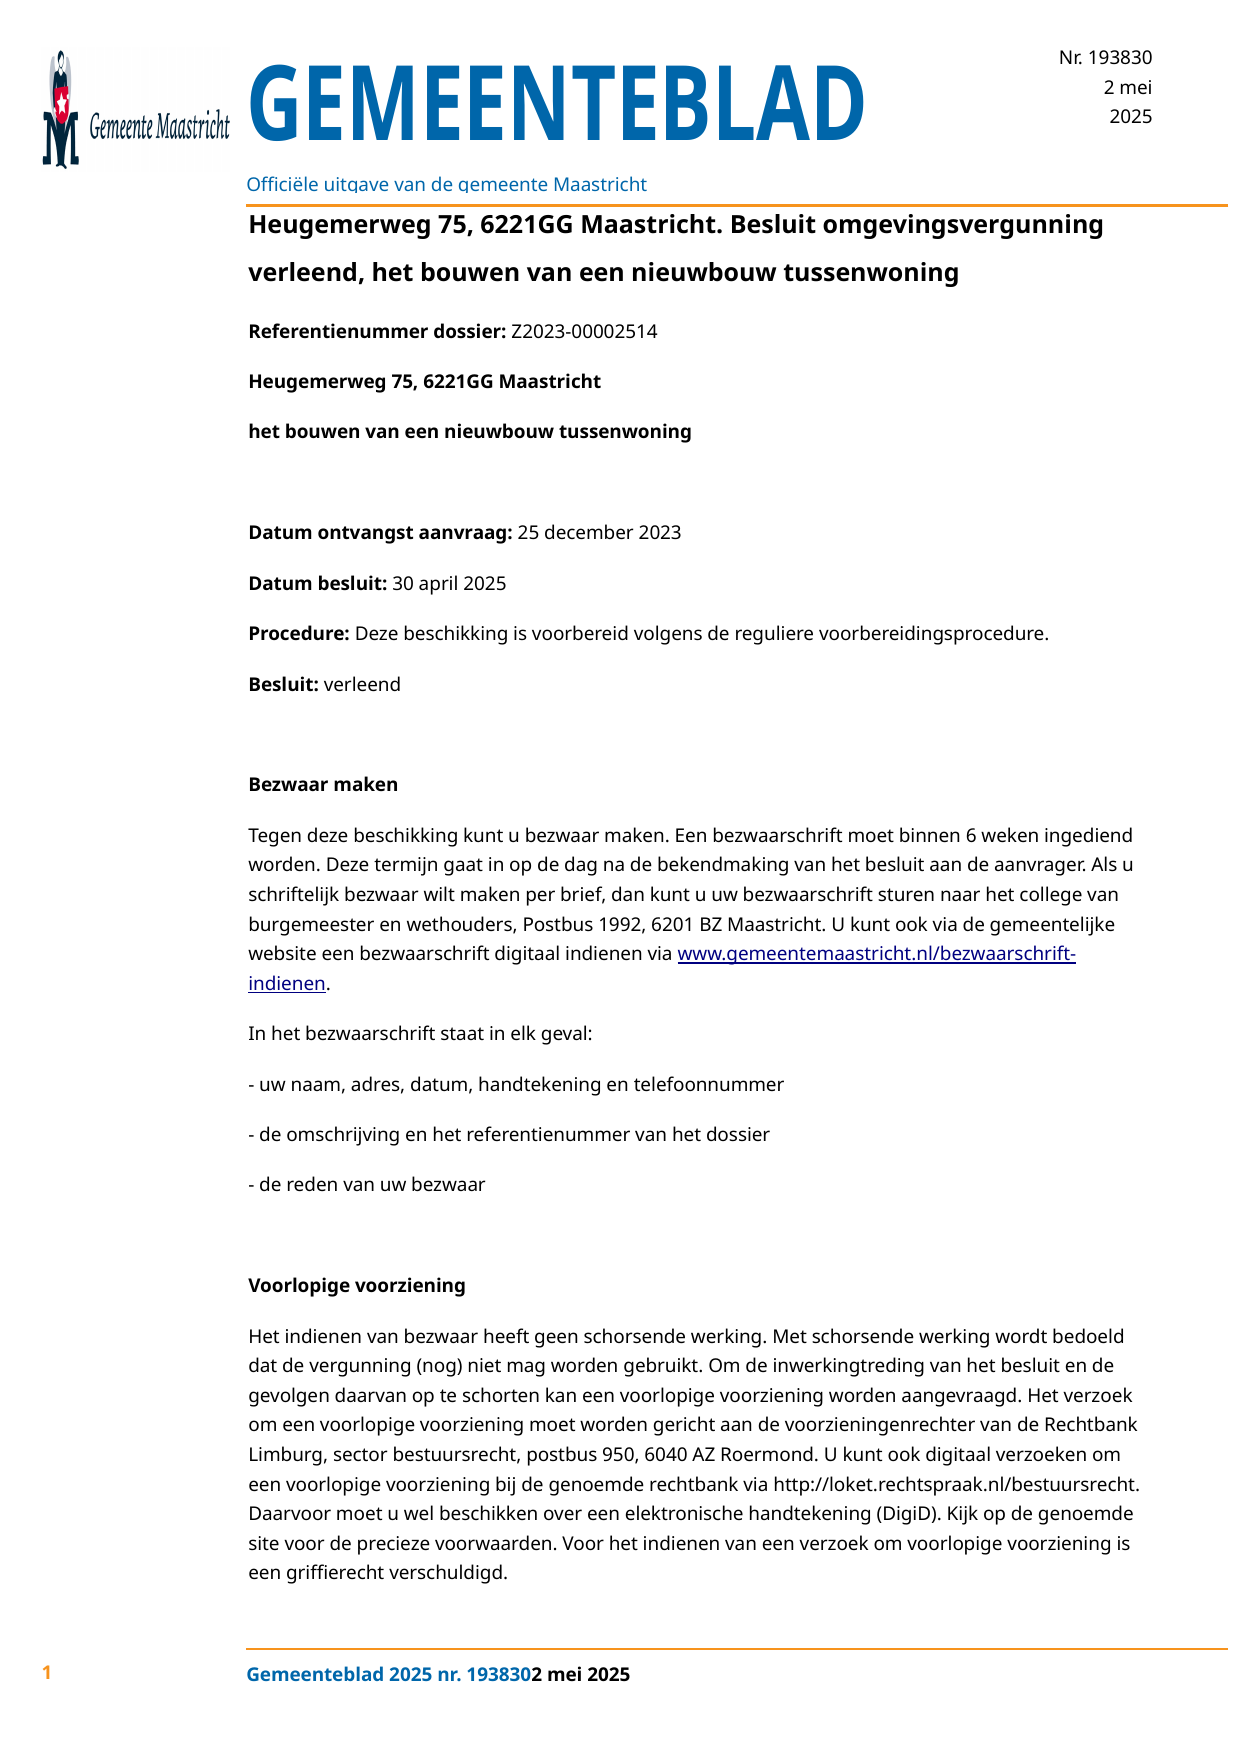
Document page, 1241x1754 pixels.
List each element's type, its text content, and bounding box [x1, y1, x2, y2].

picture [41, 47, 231, 172]
text - de omschrijving en het referentienummer van het dossier [248, 1121, 1152, 1147]
text Bezwaar maken [248, 772, 1152, 797]
text Heugemerweg 75, 6221GG Maastricht. Besluit omgevingsvergunning verleend, het bouwen van een nieuwbouw tussenwoning [248, 207, 1152, 288]
text het bouwen van een nieuwbouw tussenwoning [248, 419, 1152, 444]
text In het bezwaarschrift staat in elk geval: [248, 1020, 1152, 1046]
text Tegen deze beschikking kunt u bezwaar maken. Een bezwaarschrift moet binnen 6 weken ingediend worden. Deze termijn gaat in op de dag na de bekendmaking van het besluit aan de aanvrager. Als u schriftelijk bezwaar wilt maken per brief, dan kunt u uw bezwaarschrift sturen naar het college van burgemeester en wethouders, Postbus 1992, 6201 BZ Maastricht. U kunt ook via de gemeentelijke website een bezwaarschrift digitaal indienen via www.gemeentemaastricht.nl/bezwaarschrift-indienen. [248, 822, 1152, 996]
text Procedure: Deze beschikking is voorbereid volgens de reguliere voorbereidingsprocedure. [248, 620, 1152, 646]
text Datum ontvangst aanvraag: 25 december 2023 [248, 519, 1152, 545]
text - uw naam, adres, datum, handtekening en telefoonnummer [248, 1071, 1152, 1097]
text Datum besluit: 30 april 2025 [248, 570, 1152, 596]
text - de reden van uw bezwaar [248, 1172, 1152, 1197]
text Het indienen van bezwaar heeft geen schorsende werking. Met schorsende werking wordt bedoeld dat de vergunning (nog) niet mag worden gebruikt. Om de inwerkingtreding van het besluit en de gevolgen daarvan op te schorten kan een voorlopige voorziening worden aangevraagd. Het verzoek om een voorlopige voorziening moet worden gericht aan de voorzieningenrechter van de Rechtbank Limburg, sector bestuursrecht, postbus 950, 6040 AZ Roermond. U kunt ook digitaal verzoeken om een voorlopige voorziening bij de genoemde rechtbank via http://loket.rechtspraak.nl/bestuursrecht. Daarvoor moet u wel beschikken over een elektronische handtekening (DigiD). Kijk op de genoemde site voor de precieze voorwaarden. Voor het indienen van een verzoek om voorlopige voorziening is een griffierecht verschuldigd. [248, 1323, 1152, 1585]
text Besluit: verleend [248, 671, 1152, 697]
text Voorlopige voorziening [248, 1272, 1152, 1298]
text Heugemerweg 75, 6221GG Maastricht [248, 368, 1152, 394]
text Referentienummer dossier: Z2023-00002514 [248, 318, 1152, 344]
